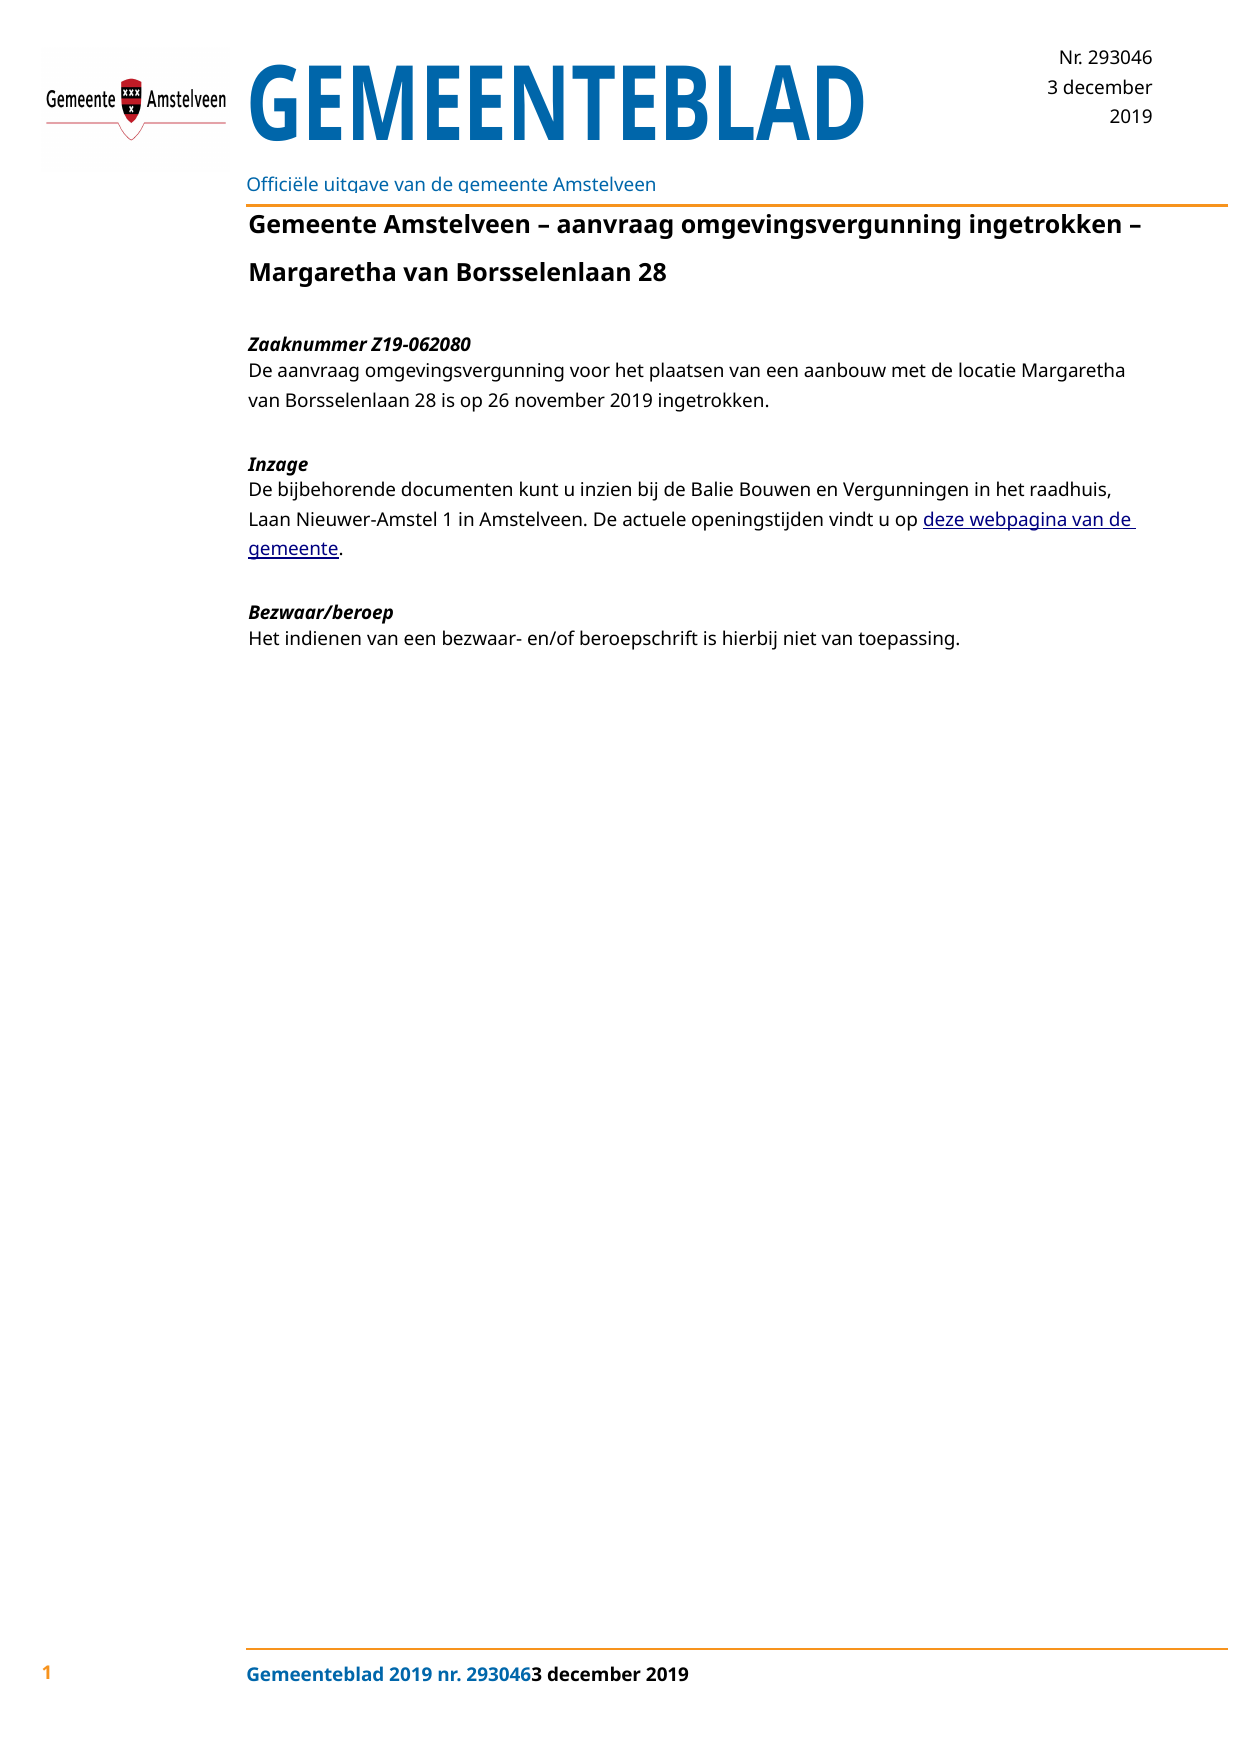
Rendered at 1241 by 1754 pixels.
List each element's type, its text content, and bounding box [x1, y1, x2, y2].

text De aanvraag omgevingsvergunning voor het plaatsen van een aanbouw met de locatie Margaretha van Borsselenlaan 28 is op 26 november 2019 ingetrokken. [248, 357, 1152, 412]
text Gemeente Amstelveen – aanvraag omgevingsvergunning ingetrokken – Margaretha van Borsselenlaan 28 [248, 207, 1152, 288]
text Bezwaar/beroep [248, 599, 1152, 625]
text De bijbehorende documenten kunt u inzien bij de Balie Bouwen en Vergunningen in het raadhuis, Laan Nieuwer-Amstel 1 in Amstelveen. De actuele openingstijden vindt u op deze webpagina van de gemeente. [248, 476, 1152, 561]
picture [41, 47, 231, 172]
text Inzage [248, 451, 1152, 476]
text Zaaknummer Z19-062080 [248, 331, 1152, 357]
text Het indienen van een bezwaar- en/of beroepschrift is hierbij niet van toepassing. [248, 625, 1152, 651]
